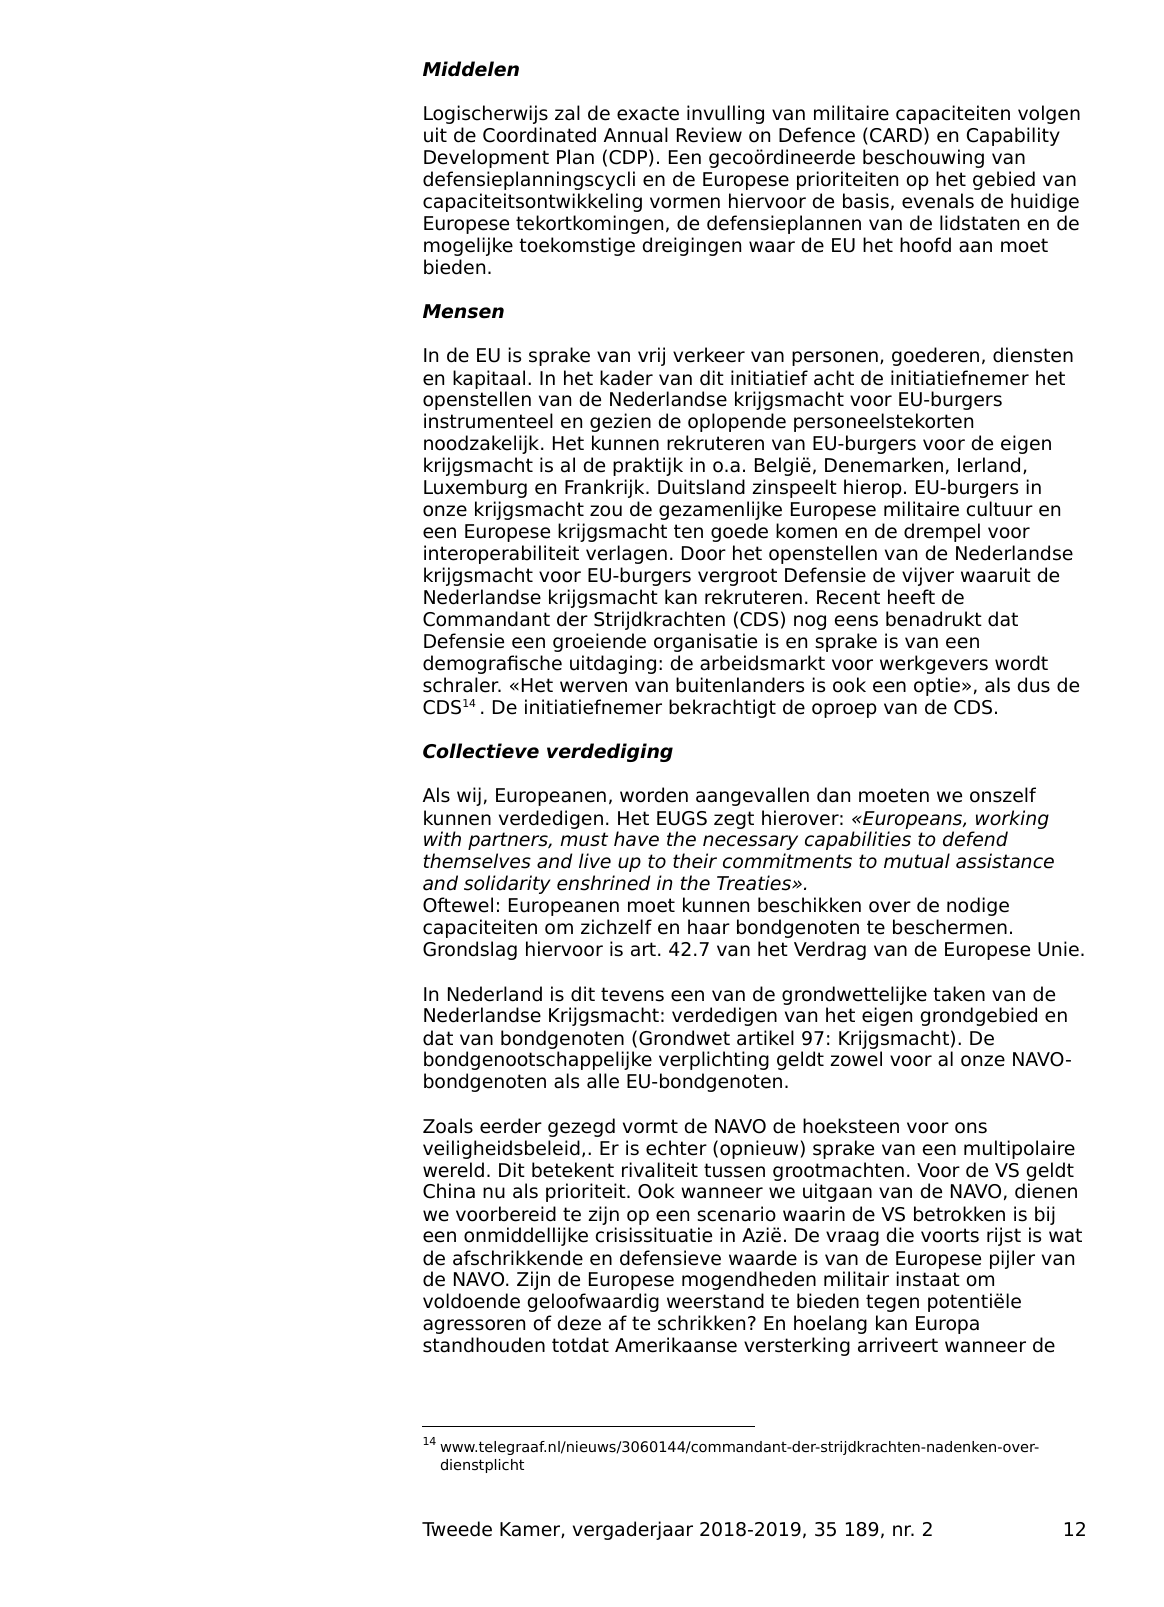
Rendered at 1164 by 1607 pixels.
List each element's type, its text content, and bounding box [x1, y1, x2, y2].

text Oftewel: Europeanen moet kunnen beschikken over de nodige capaciteiten om zichzelf en haar bondgenoten te beschermen. Grondslag hiervoor is art. 42.7 van het Verdrag van de Europese Unie. [422, 895, 1087, 961]
text Als wij, Europeanen, worden aangevallen dan moeten we onszelf kunnen verdedigen. Het EUGS zegt hierover: «Europeans, working with partners, must have the necessary capabilities to defend themselves and live up to their commitments to mutual assistance and solidarity enshrined in the Treaties». [422, 785, 1087, 895]
text In de EU is sprake van vrij verkeer van personen, goederen, diensten en kapitaal. In het kader van dit initiatief acht de initiatiefnemer het openstellen van de Nederlandse krijgsmacht voor EU-burgers instrumenteel en gezien de oplopende personeelstekorten noodzakelijk. Het kunnen rekruteren van EU-burgers voor de eigen krijgsmacht is al de praktijk in o.a. België, Denemarken, Ierland, Luxemburg en Frankrijk. Duitsland zinspeelt hierop. EU-burgers in onze krijgsmacht zou de gezamenlijke Europese militaire cultuur en een Europese krijgsmacht ten goede komen en de drempel voor interoperabiliteit verlagen. Door het openstellen van de Nederlandse krijgsmacht voor EU-burgers vergroot Defensie de vijver waaruit de Nederlandse krijgsmacht kan rekruteren. Recent heeft de Commandant der Strijdkrachten (CDS) nog eens benadrukt dat Defensie een groeiende organisatie is en sprake is van een demografische uitdaging: de arbeidsmarkt voor werkgevers wordt schraler. «Het werven van buitenlanders is ook een optie», als dus de CDS. De initiatiefnemer bekrachtigt de oproep van de CDS. [422, 345, 1087, 719]
text Logischerwijs zal de exacte invulling van militaire capaciteiten volgen uit de Coordinated Annual Review on Defence (CARD) en Capability Development Plan (CDP). Een gecoördineerde beschouwing van defensieplanningscycli en de Europese prioriteiten op het gebied van capaciteitsontwikkeling vormen hiervoor de basis, evenals de huidige Europese tekortkomingen, de defensieplannen van de lidstaten en de mogelijke toekomstige dreigingen waar de EU het hoofd aan moet bieden. [422, 103, 1087, 279]
subtitle Middelen [422, 59, 1087, 81]
subtitle Collectieve verdediging [422, 741, 1087, 763]
text In Nederland is dit tevens een van de grondwettelijke taken van de Nederlandse Krijgsmacht: verdedigen van het eigen grondgebied en dat van bondgenoten (Grondwet artikel 97: Krijgsmacht). De bondgenootschappelijke verplichting geldt zowel voor al onze NAVO-bondgenoten als alle EU-bondgenoten. [422, 983, 1087, 1093]
subtitle Mensen [422, 301, 1087, 323]
text www.telegraaf.nl/nieuws/3060144/commandant-der-strijdkrachten-nadenken-over-dienstplicht [422, 1435, 1087, 1474]
text Zoals eerder gezegd vormt de NAVO de hoeksteen voor ons veiligheidsbeleid,. Er is echter (opnieuw) sprake van een multipolaire wereld. Dit betekent rivaliteit tussen grootmachten. Voor de VS geldt China nu als prioriteit. Ook wanneer we uitgaan van de NAVO, dienen we voorbereid te zijn op een scenario waarin de VS betrokken is bij een onmiddellijke crisissituatie in Azië. De vraag die voorts rijst is wat de afschrikkende en defensieve waarde is van de Europese pijler van de NAVO. Zijn de Europese mogendheden militair instaat om voldoende geloofwaardig weerstand te bieden tegen potentiële agressoren of deze af te schrikken? En hoelang kan Europa standhouden totdat Amerikaanse versterking arriveert wanneer de [422, 1116, 1087, 1357]
